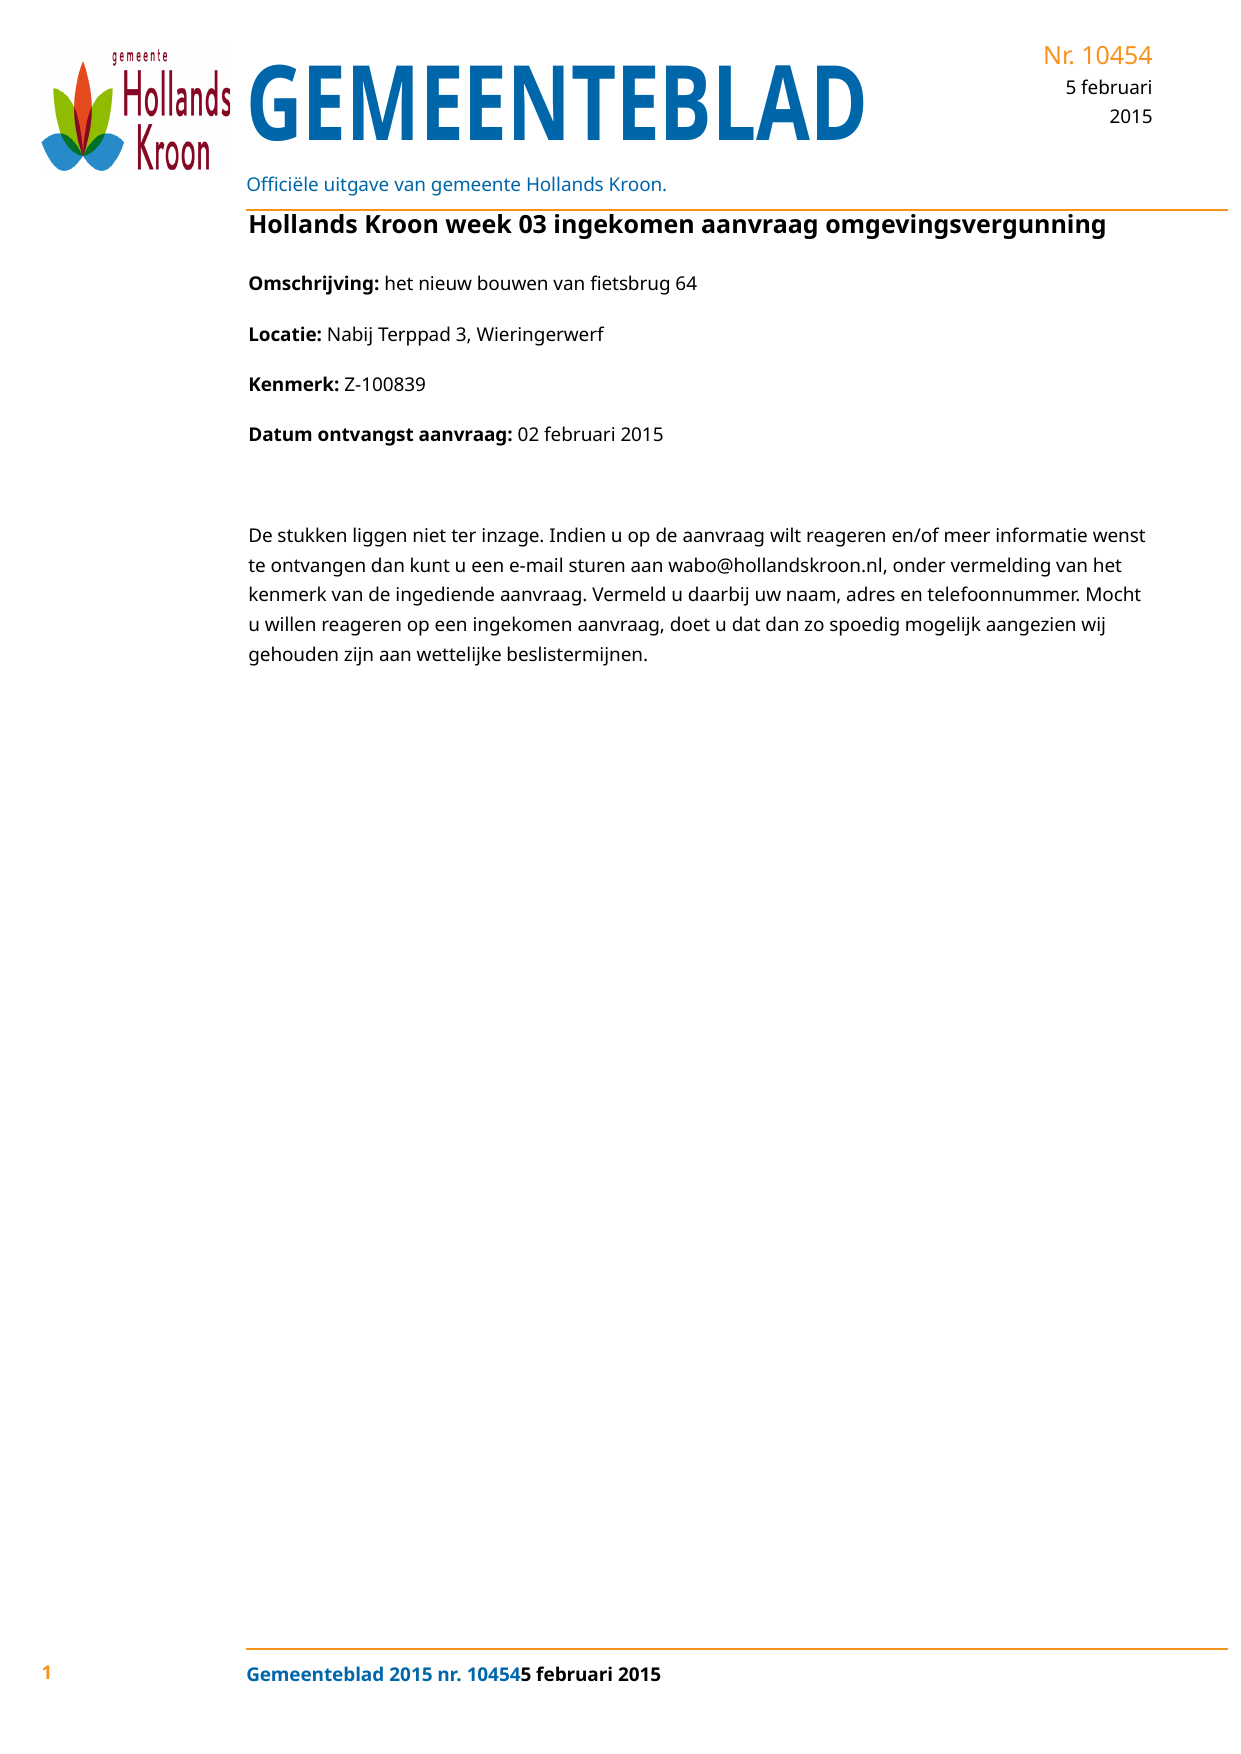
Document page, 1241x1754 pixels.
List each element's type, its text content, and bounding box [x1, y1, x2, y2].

text Hollands Kroon week 03 ingekomen aanvraag omgevingsvergunning [248, 211, 1152, 241]
text Datum ontvangst aanvraag: 02 februari 2015 [248, 422, 1152, 447]
text Kenmerk: Z-100839 [248, 371, 1152, 397]
text Omschrijving: het nieuw bouwen van fietsbrug 64 [248, 270, 1152, 296]
picture [41, 47, 231, 172]
text Locatie: Nabij Terppad 3, Wieringerwerf [248, 321, 1152, 346]
text De stukken liggen niet ter inzage. Indien u op de aanvraag wilt reageren en/of meer informatie wenst te ontvangen dan kunt u een e-mail sturen aan wabo@hollandskroon.nl, onder vermelding van het kenmerk van de ingediende aanvraag. Vermeld u daarbij uw naam, adres en telefoonnummer. Mocht u willen reageren op een ingekomen aanvraag, doet u dat dan zo spoedig mogelijk aangezien wij gehouden zijn aan wettelijke beslistermijnen. [248, 522, 1152, 666]
